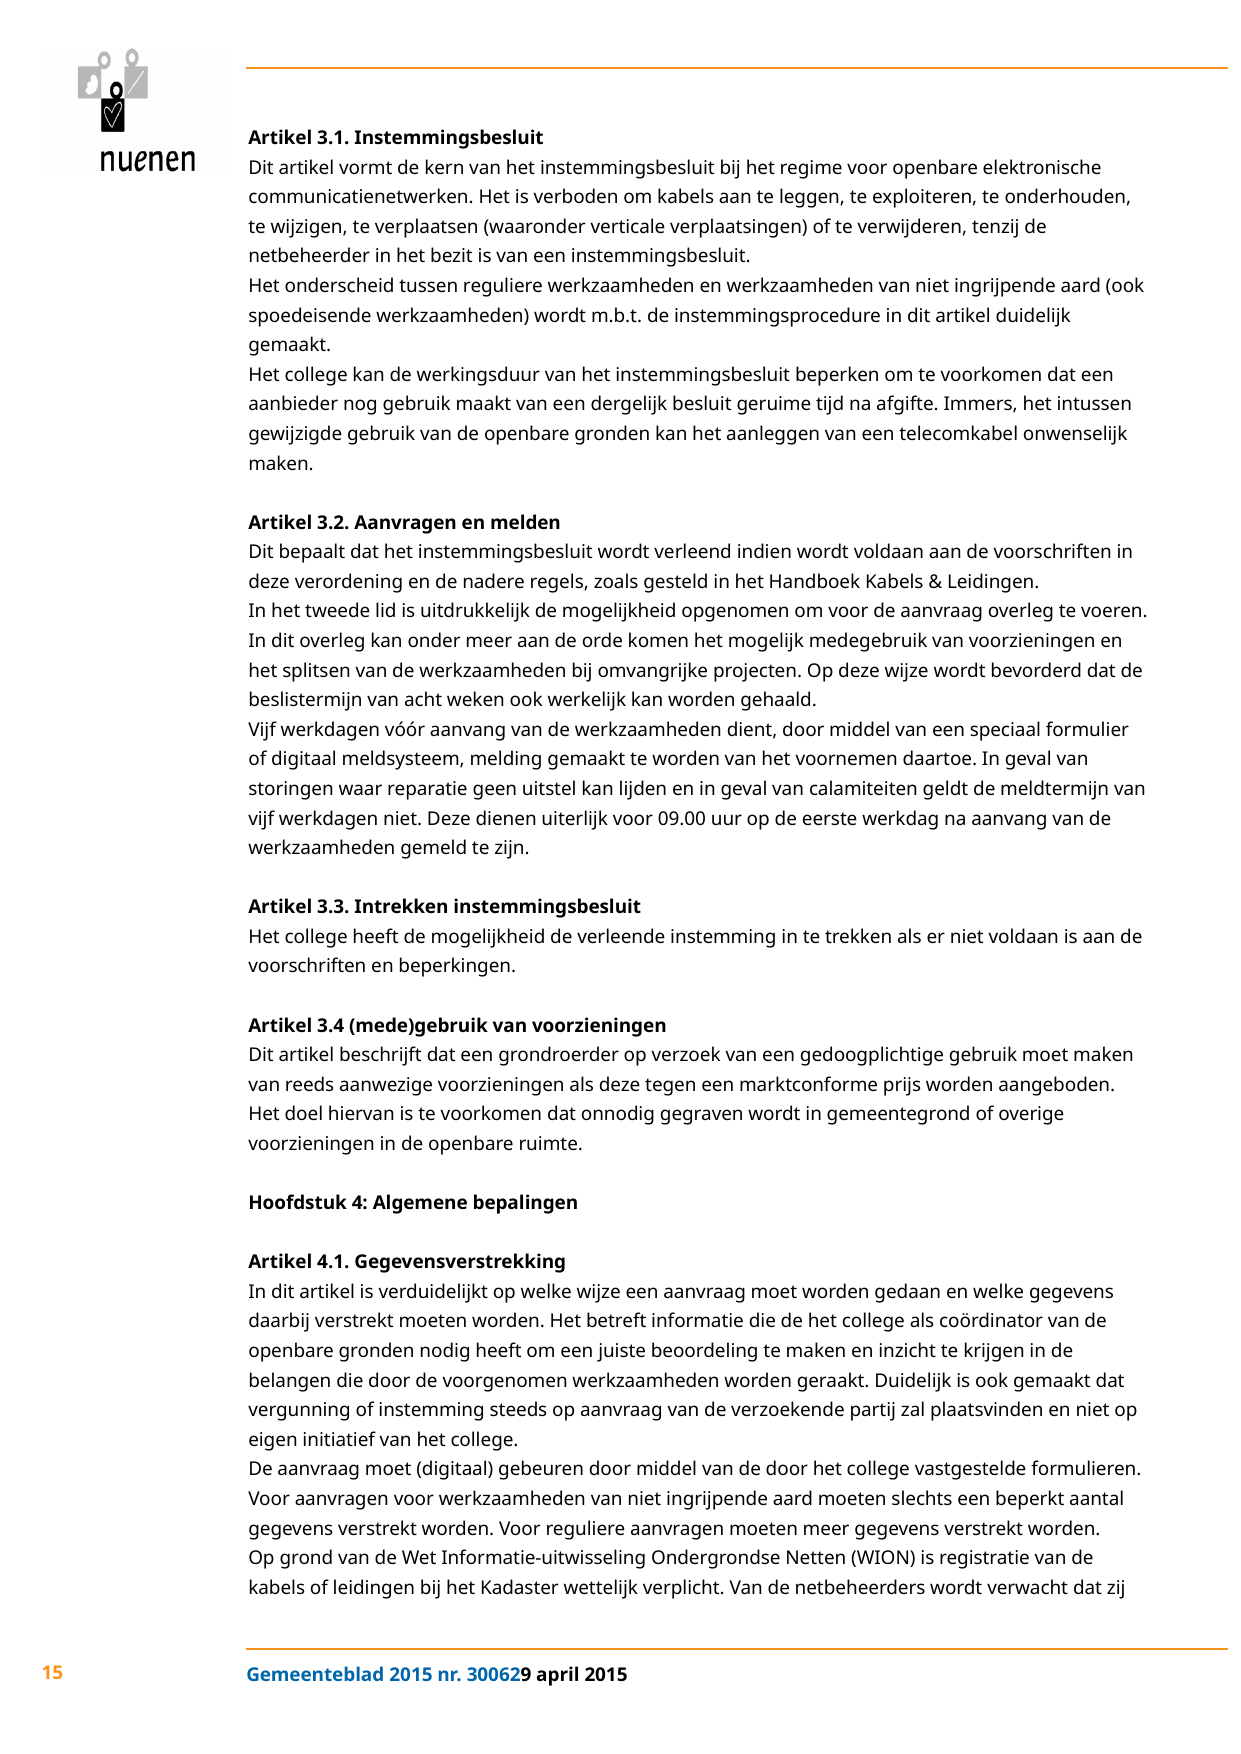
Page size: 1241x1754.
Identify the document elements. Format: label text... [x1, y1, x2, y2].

text In het tweede lid is uitdrukkelijk de mogelijkheid opgenomen om voor de aanvraag overleg te voeren. In dit overleg kan onder meer aan de orde komen het mogelijk medegebruik van voorzieningen en het splitsen van de werkzaamheden bij omvangrijke projecten. Op deze wijze wordt bevorderd dat de beslistermijn van acht weken ook werkelijk kan worden gehaald. [248, 598, 1152, 712]
text Het college kan de werkingsduur van het instemmingsbesluit beperken om te voorkomen dat een aanbieder nog gebruik maakt van een dergelijk besluit geruime tijd na afgifte. Immers, het intussen gewijzigde gebruik van de openbare gronden kan het aanleggen van een telecomkabel onwenselijk maken. [248, 361, 1152, 476]
text Het onderscheid tussen reguliere werkzaamheden en werkzaamheden van niet ingrijpende aard (ook spoedeisende werkzaamheden) wordt m.b.t. de instemmingsprocedure in dit artikel duidelijk gemaakt. [248, 272, 1152, 357]
text Op grond van de Wet Informatie-uitwisseling Ondergrondse Netten (WION) is registratie van de kabels of leidingen bij het Kadaster wettelijk verplicht. Van de netbeheerders wordt verwacht dat zij [248, 1544, 1152, 1600]
text In dit artikel is verduidelijkt op welke wijze een aanvraag moet worden gedaan en welke gegevens daarbij verstrekt moeten worden. Het betreft informatie die de het college als coördinator van de openbare gronden nodig heeft om een juiste beoordeling te maken en inzicht te krijgen in de belangen die door de voorgenomen werkzaamheden worden geraakt. Duidelijk is ook gemaakt dat vergunning of instemming steeds op aanvraag van de verzoekende partij zal plaatsvinden en niet op eigen initiatief van het college. [248, 1278, 1152, 1452]
text Vijf werkdagen vóór aanvang van de werkzaamheden dient, door middel van een speciaal formulier of digitaal meldsysteem, melding gemaakt te worden van het voornemen daartoe. In geval van storingen waar reparatie geen uitstel kan lijden en in geval van calamiteiten geldt de meldtermijn van vijf werkdagen niet. Deze dienen uiterlijk voor 09.00 uur op de eerste werkdag na aanvang van de werkzaamheden gemeld te zijn. [248, 716, 1152, 860]
text Dit artikel beschrijft dat een grondroerder op verzoek van een gedoogplichtige gebruik moet maken van reeds aanwezige voorzieningen als deze tegen een marktconforme prijs worden aangeboden. Het doel hiervan is te voorkomen dat onnodig gegraven wordt in gemeentegrond of overige voorzieningen in de openbare ruimte. [248, 1041, 1152, 1156]
picture [41, 47, 231, 172]
text Hoofdstuk 4: Algemene bepalingen [248, 1189, 1152, 1215]
text Artikel 3.1. Instemmingsbesluit [248, 124, 1152, 150]
text Het college heeft de mogelijkheid de verleende instemming in te trekken als er niet voldaan is aan de voorschriften en beperkingen. [248, 923, 1152, 978]
text Dit bepaalt dat het instemmingsbesluit wordt verleend indien wordt voldaan aan de voorschriften in deze verordening en de nadere regels, zoals gesteld in het Handboek Kabels & Leidingen. [248, 538, 1152, 594]
text Artikel 3.2. Aanvragen en melden [248, 509, 1152, 535]
text Artikel 3.3. Intrekken instemmingsbesluit [248, 893, 1152, 919]
text Dit artikel vormt de kern van het instemmingsbesluit bij het regime voor openbare elektronische communicatienetwerken. Het is verboden om kabels aan te leggen, te exploiteren, te onderhouden, te wijzigen, te verplaatsen (waaronder verticale verplaatsingen) of te verwijderen, tenzij de netbeheerder in het bezit is van een instemmingsbesluit. [248, 154, 1152, 268]
text Artikel 3.4 (mede)gebruik van voorzieningen [248, 1012, 1152, 1038]
text Artikel 4.1. Gegevensverstrekking [248, 1248, 1152, 1274]
text De aanvraag moet (digitaal) gebeuren door middel van de door het college vastgestelde formulieren. Voor aanvragen voor werkzaamheden van niet ingrijpende aard moeten slechts een beperkt aantal gegevens verstrekt worden. Voor reguliere aanvragen moeten meer gegevens verstrekt worden. [248, 1456, 1152, 1541]
